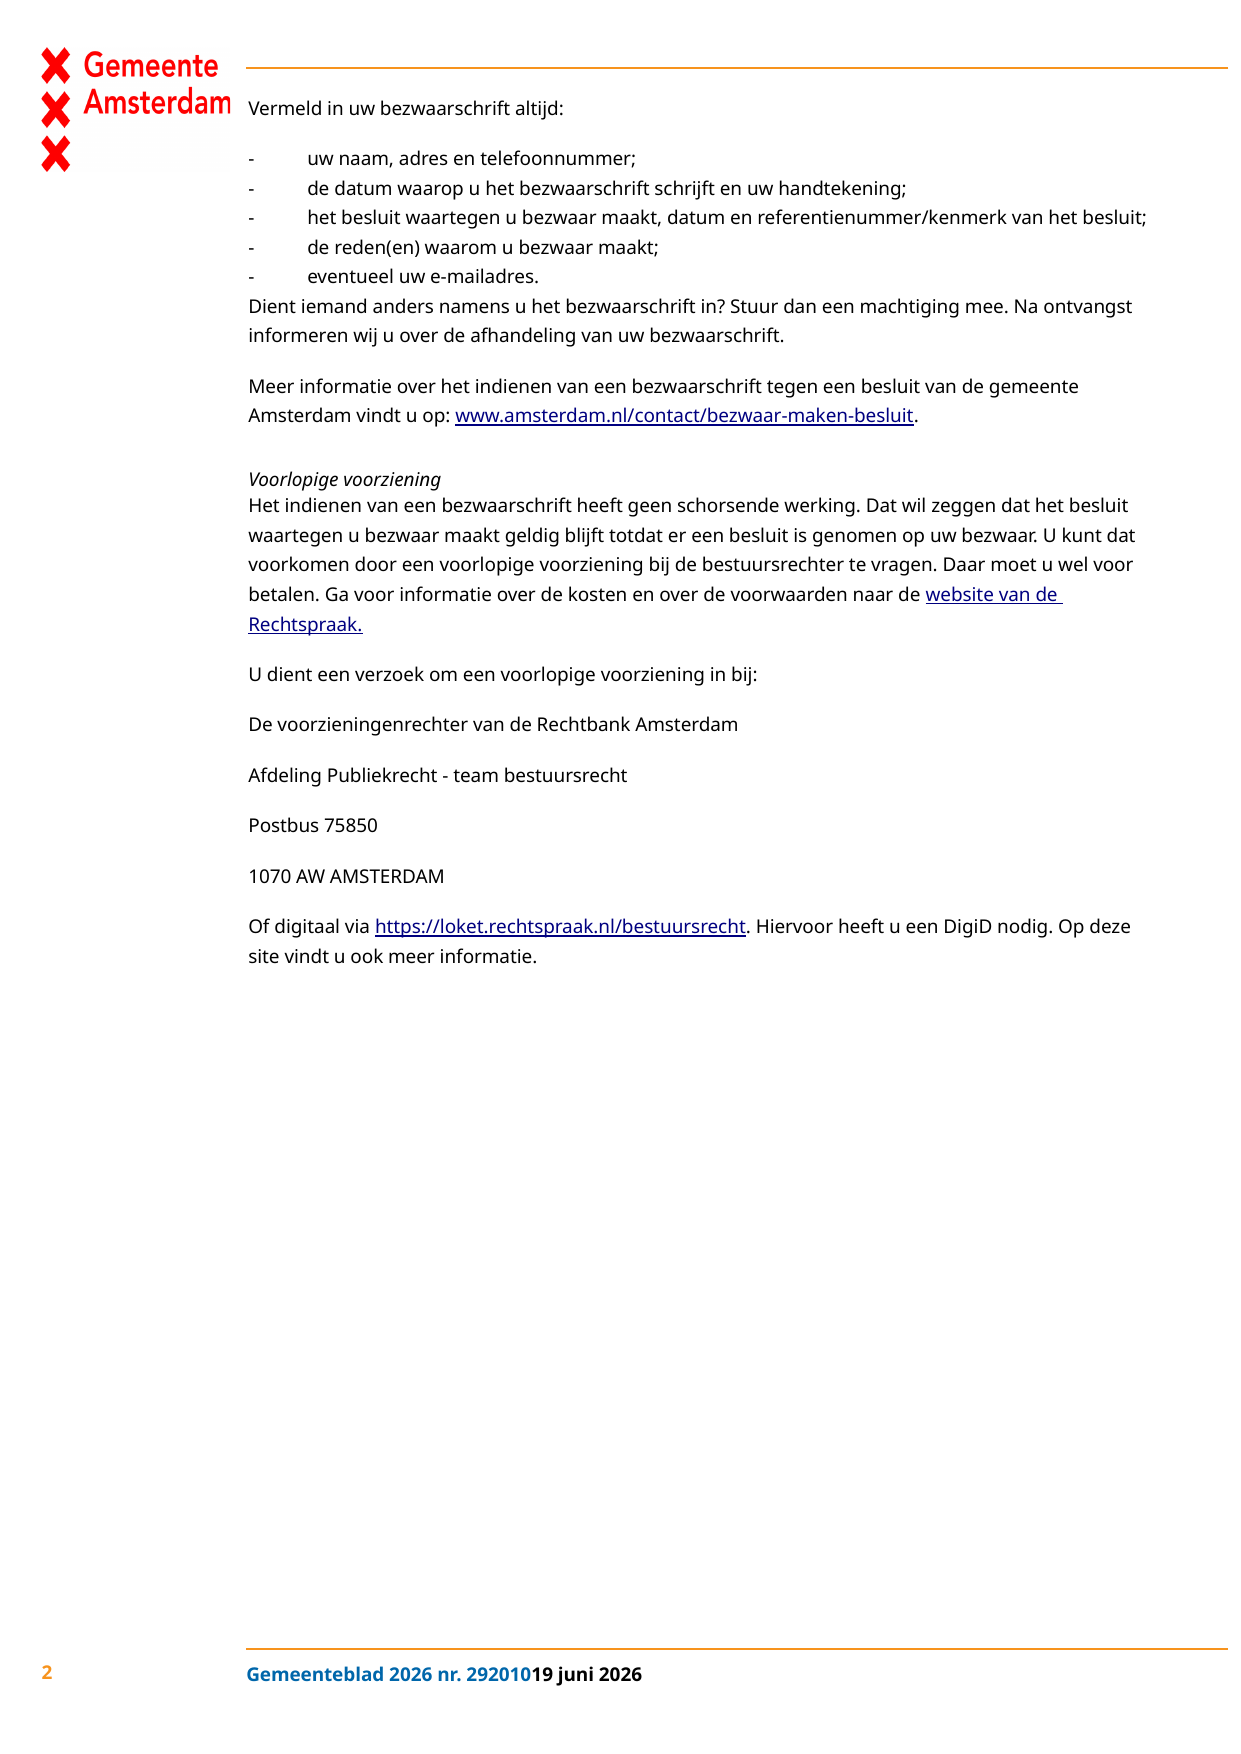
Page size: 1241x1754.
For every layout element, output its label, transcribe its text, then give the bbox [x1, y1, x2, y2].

text Het indienen van een bezwaarschrift heeft geen schorsende werking. Dat wil zeggen dat het besluit waartegen u bezwaar maakt geldig blijft totdat er een besluit is genomen op uw bezwaar. U kunt dat voorkomen door een voorlopige voorziening bij de bestuursrechter te vragen. Daar moet u wel voor betalen. Ga voor informatie over de kosten en over de voorwaarden naar de website van de Rechtspraak. [248, 492, 1152, 636]
list het besluit waartegen u bezwaar maakt, datum en referentienummer/kenmerk van het besluit; [248, 204, 1152, 230]
text De voorzieningenrechter van de Rechtbank Amsterdam [248, 712, 1152, 737]
text 1070 AW AMSTERDAM [248, 863, 1152, 888]
text Afdeling Publiekrecht - team bestuursrecht [248, 762, 1152, 788]
text Meer informatie over het indienen van een bezwaarschrift tegen een besluit van de gemeente Amsterdam vindt u op: www.amsterdam.nl/contact/bezwaar-maken-besluit. [248, 373, 1152, 428]
text Of digitaal via https://loket.rechtspraak.nl/bestuursrecht. Hiervoor heeft u een DigiD nodig. Op deze site vindt u ook meer informatie. [248, 913, 1152, 968]
text U dient een verzoek om een voorlopige voorziening in bij: [248, 661, 1152, 687]
list de datum waarop u het bezwaarschrift schrijft en uw handtekening; [248, 175, 1152, 201]
list eventueel uw e-mailadres. [248, 263, 1152, 289]
list de reden(en) waarom u bezwaar maakt; [248, 234, 1152, 260]
text Postbus 75850 [248, 812, 1152, 838]
list uw naam, adres en telefoonnummer; [248, 145, 1152, 171]
text Vermeld in uw bezwaarschrift altijd: [248, 95, 1152, 121]
picture [41, 47, 231, 172]
text Voorlopige voorziening [248, 467, 1152, 492]
text Dient iemand anders namens u het bezwaarschrift in? Stuur dan een machtiging mee. Na ontvangst informeren wij u over de afhandeling van uw bezwaarschrift. [248, 293, 1152, 348]
